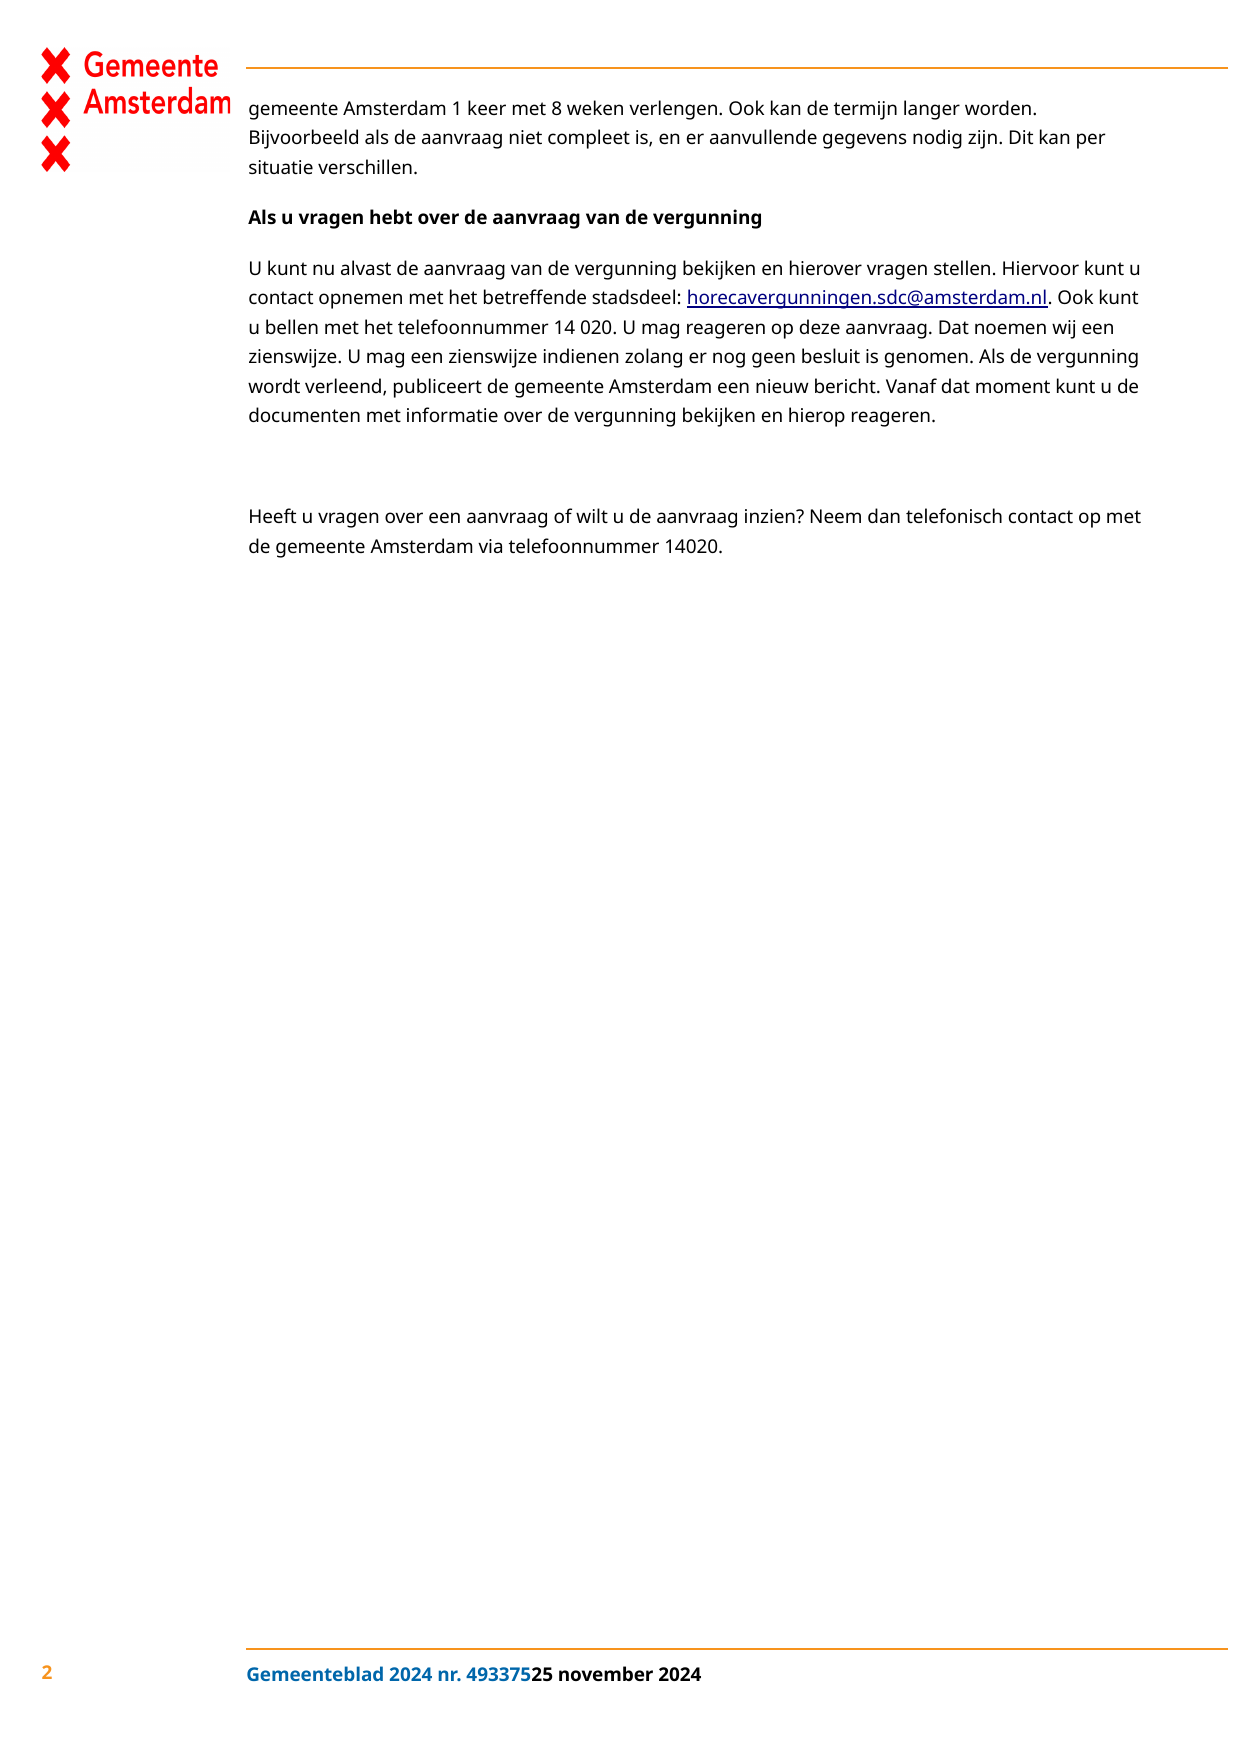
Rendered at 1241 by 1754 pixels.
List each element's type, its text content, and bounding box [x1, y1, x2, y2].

text Heeft u vragen over een aanvraag of wilt u de aanvraag inzien? Neem dan telefonisch contact op met de gemeente Amsterdam via telefoonnummer 14020. [248, 503, 1152, 559]
text Als u vragen hebt over de aanvraag van de vergunning [248, 204, 1152, 230]
text gemeente Amsterdam 1 keer met 8 weken verlengen. Ook kan de termijn langer worden. Bijvoorbeeld als de aanvraag niet compleet is, en er aanvullende gegevens nodig zijn. Dit kan per situatie verschillen. [248, 95, 1152, 180]
text U kunt nu alvast de aanvraag van de vergunning bekijken en hierover vragen stellen. Hiervoor kunt u contact opnemen met het betreffende stadsdeel: horecavergunningen.sdc@amsterdam.nl. Ook kunt u bellen met het telefoonnummer 14 020. U mag reageren op deze aanvraag. Dat noemen wij een zienswijze. U mag een zienswijze indienen zolang er nog geen besluit is genomen. Als de vergunning wordt verleend, publiceert de gemeente Amsterdam een nieuw bericht. Vanaf dat moment kunt u de documenten met informatie over de vergunning bekijken en hierop reageren. [248, 255, 1152, 428]
picture [41, 47, 231, 172]
